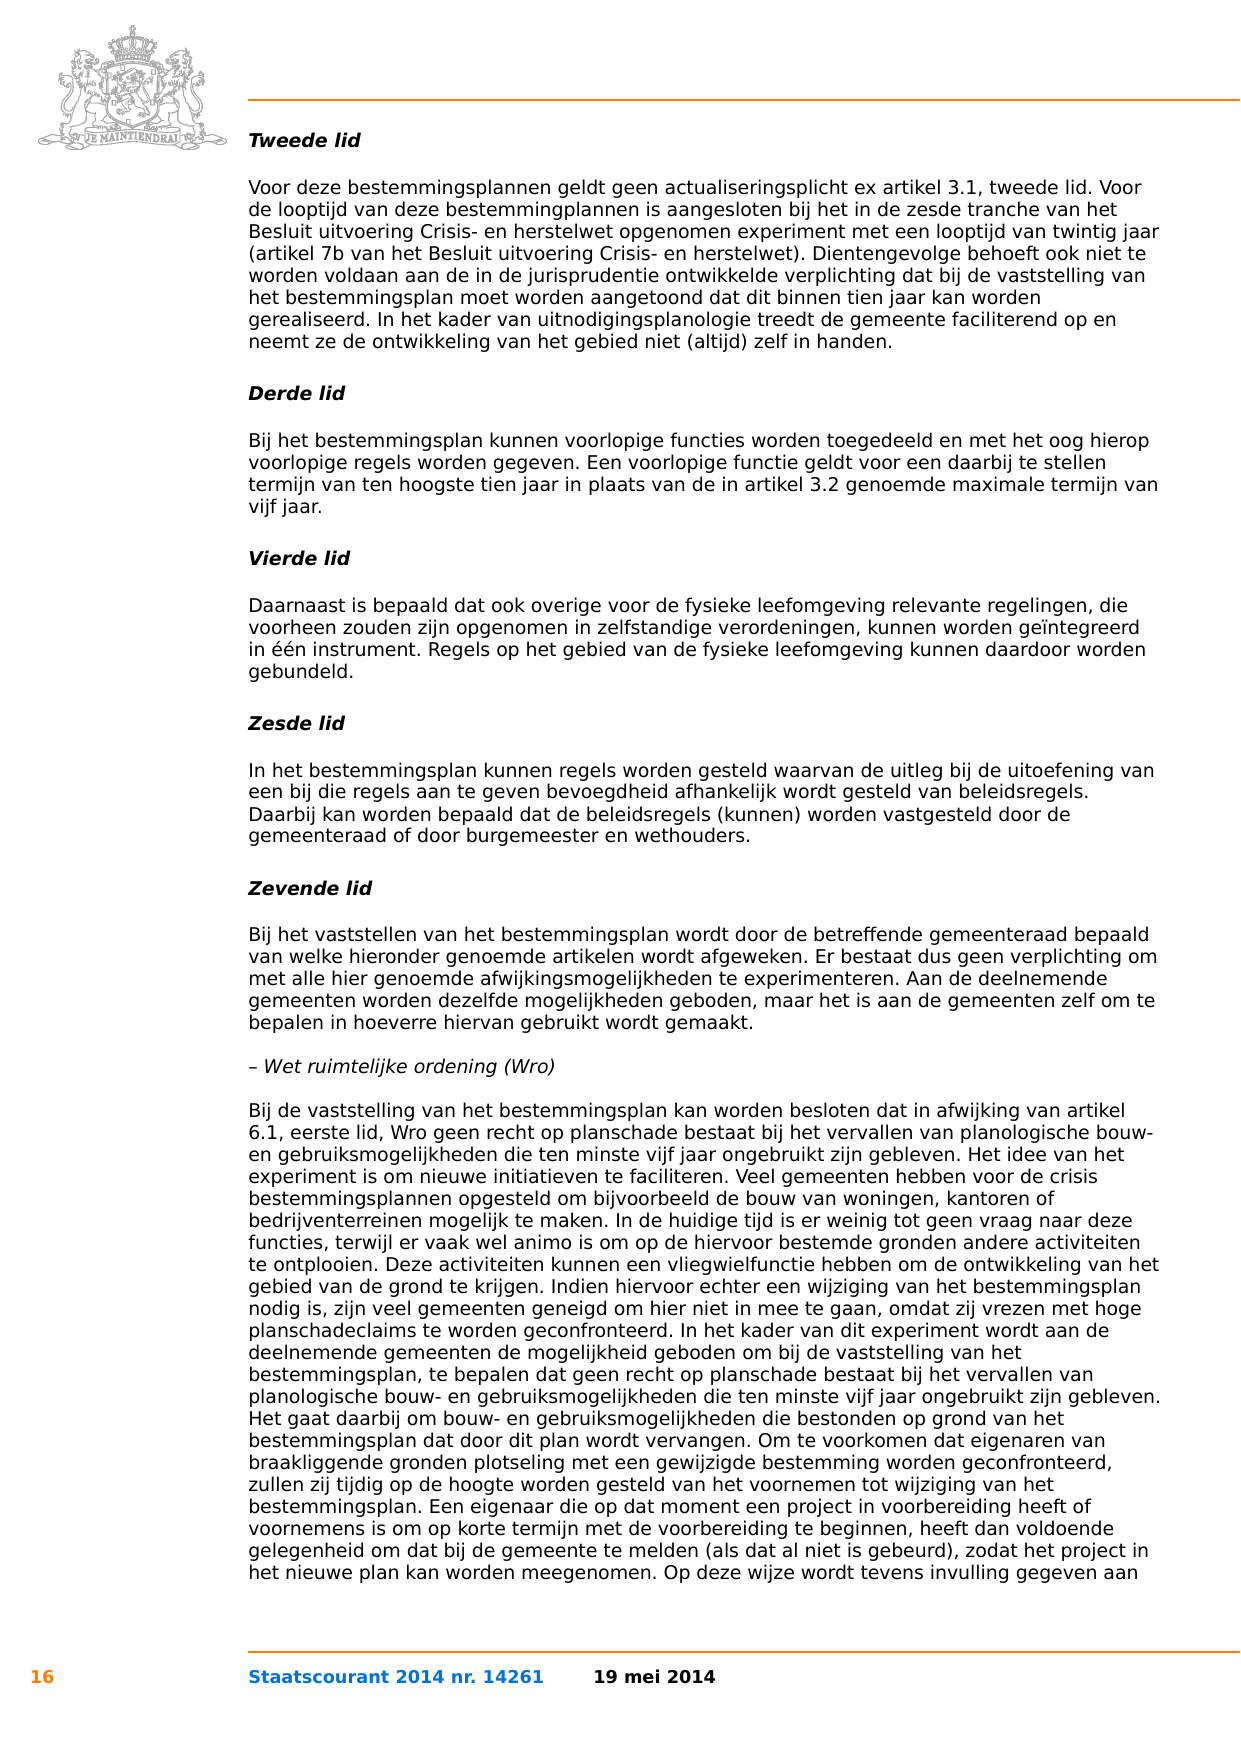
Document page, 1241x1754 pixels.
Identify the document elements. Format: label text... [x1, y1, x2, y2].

text In het bestemmingsplan kunnen regels worden gesteld waarvan de uitleg bij de uitoefening van een bij die regels aan te geven bevoegdheid afhankelijk wordt gesteld van beleidsregels. Daarbij kan worden bepaald dat de beleidsregels (kunnen) worden vastgesteld door de gemeenteraad of door burgemeester en wethouders. [248, 759, 1163, 847]
text Bij de vaststelling van het bestemmingsplan kan worden besloten dat in afwijking van artikel 6.1, eerste lid, Wro geen recht op planschade bestaat bij het vervallen van planologische bouw- en gebruiksmogelijkheden die ten minste vijf jaar ongebruikt zijn gebleven. Het idee van het experiment is om nieuwe initiatieven te faciliteren. Veel gemeenten hebben voor de crisis bestemmingsplannen opgesteld om bijvoorbeeld de bouw van woningen, kantoren of bedrijventerreinen mogelijk te maken. In de huidige tijd is er weinig tot geen vraag naar deze functies, terwijl er vaak wel animo is om op de hiervoor bestemde gronden andere activiteiten te ontplooien. Deze activiteiten kunnen een vliegwielfunctie hebben om de ontwikkeling van het gebied van de grond te krijgen. Indien hiervoor echter een wijziging van het bestemmingsplan nodig is, zijn veel gemeenten geneigd om hier niet in mee te gaan, omdat zij vrezen met hoge planschadeclaims te worden geconfronteerd. In het kader van dit experiment wordt aan de deelnemende gemeenten de mogelijkheid geboden om bij de vaststelling van het bestemmingsplan, te bepalen dat geen recht op planschade bestaat bij het vervallen van planologische bouw- en gebruiksmogelijkheden die ten minste vijf jaar ongebruikt zijn gebleven. Het gaat daarbij om bouw- en gebruiksmogelijkheden die bestonden op grond van het bestemmingsplan dat door dit plan wordt vervangen. Om te voorkomen dat eigenaren van braakliggende gronden plotseling met een gewijzigde bestemming worden geconfronteerd, zullen zij tijdig op de hoogte worden gesteld van het voornemen tot wijziging van het bestemmingsplan. Een eigenaar die op dat moment een project in voorbereiding heeft of voornemens is om op korte termijn met de voorbereiding te beginnen, heeft dan voldoende gelegenheid om dat bij de gemeente te melden (als dat al niet is gebeurd), zodat het project in het nieuwe plan kan worden meegenomen. Op deze wijze wordt tevens invulling gegeven aan [248, 1100, 1163, 1583]
subtitle Zevende lid [248, 877, 1163, 899]
subtitle Tweede lid [248, 130, 1163, 152]
subtitle Vierde lid [248, 548, 1163, 569]
text Voor deze bestemmingsplannen geldt geen actualiseringsplicht ex artikel 3.1, tweede lid. Voor de looptijd van deze bestemmingplannen is aangesloten bij het in de zesde tranche van het Besluit uitvoering Crisis- en herstelwet opgenomen experiment met een looptijd van twintig jaar (artikel 7b van het Besluit uitvoering Crisis- en herstelwet). Dientengevolge behoeft ook niet te worden voldaan aan de in de jurisprudentie ontwikkelde verplichting dat bij de vaststelling van het bestemmingsplan moet worden aangetoond dat dit binnen tien jaar kan worden gerealiseerd. In het kader van uitnodigingsplanologie treedt de gemeente faciliterend op en neemt ze de ontwikkeling van het gebied niet (altijd) zelf in handen. [248, 177, 1163, 353]
picture [38, 25, 227, 150]
text Bij het bestemmingsplan kunnen voorlopige functies worden toegedeeld en met het oog hierop voorlopige regels worden gegeven. Een voorlopige functie geldt voor een daarbij te stellen termijn van ten hoogste tien jaar in plaats van de in artikel 3.2 genoemde maximale termijn van vijf jaar. [248, 430, 1163, 518]
subtitle – Wet ruimtelijke ordening (Wro) [248, 1056, 1163, 1078]
subtitle Zesde lid [248, 712, 1163, 734]
text Daarnaast is bepaald dat ook overige voor de fysieke leefomgeving relevante regelingen, die voorheen zouden zijn opgenomen in zelfstandige verordeningen, kunnen worden geïntegreerd in één instrument. Regels op het gebied van de fysieke leefomgeving kunnen daardoor worden gebundeld. [248, 594, 1163, 682]
text Bij het vaststellen van het bestemmingsplan wordt door de betreffende gemeenteraad bepaald van welke hieronder genoemde artikelen wordt afgeweken. Er bestaat dus geen verplichting om met alle hier genoemde afwijkingsmogelijkheden te experimenteren. Aan de deelnemende gemeenten worden dezelfde mogelijkheden geboden, maar het is aan de gemeenten zelf om te bepalen in hoeverre hiervan gebruikt wordt gemaakt. [248, 924, 1163, 1034]
subtitle Derde lid [248, 383, 1163, 405]
